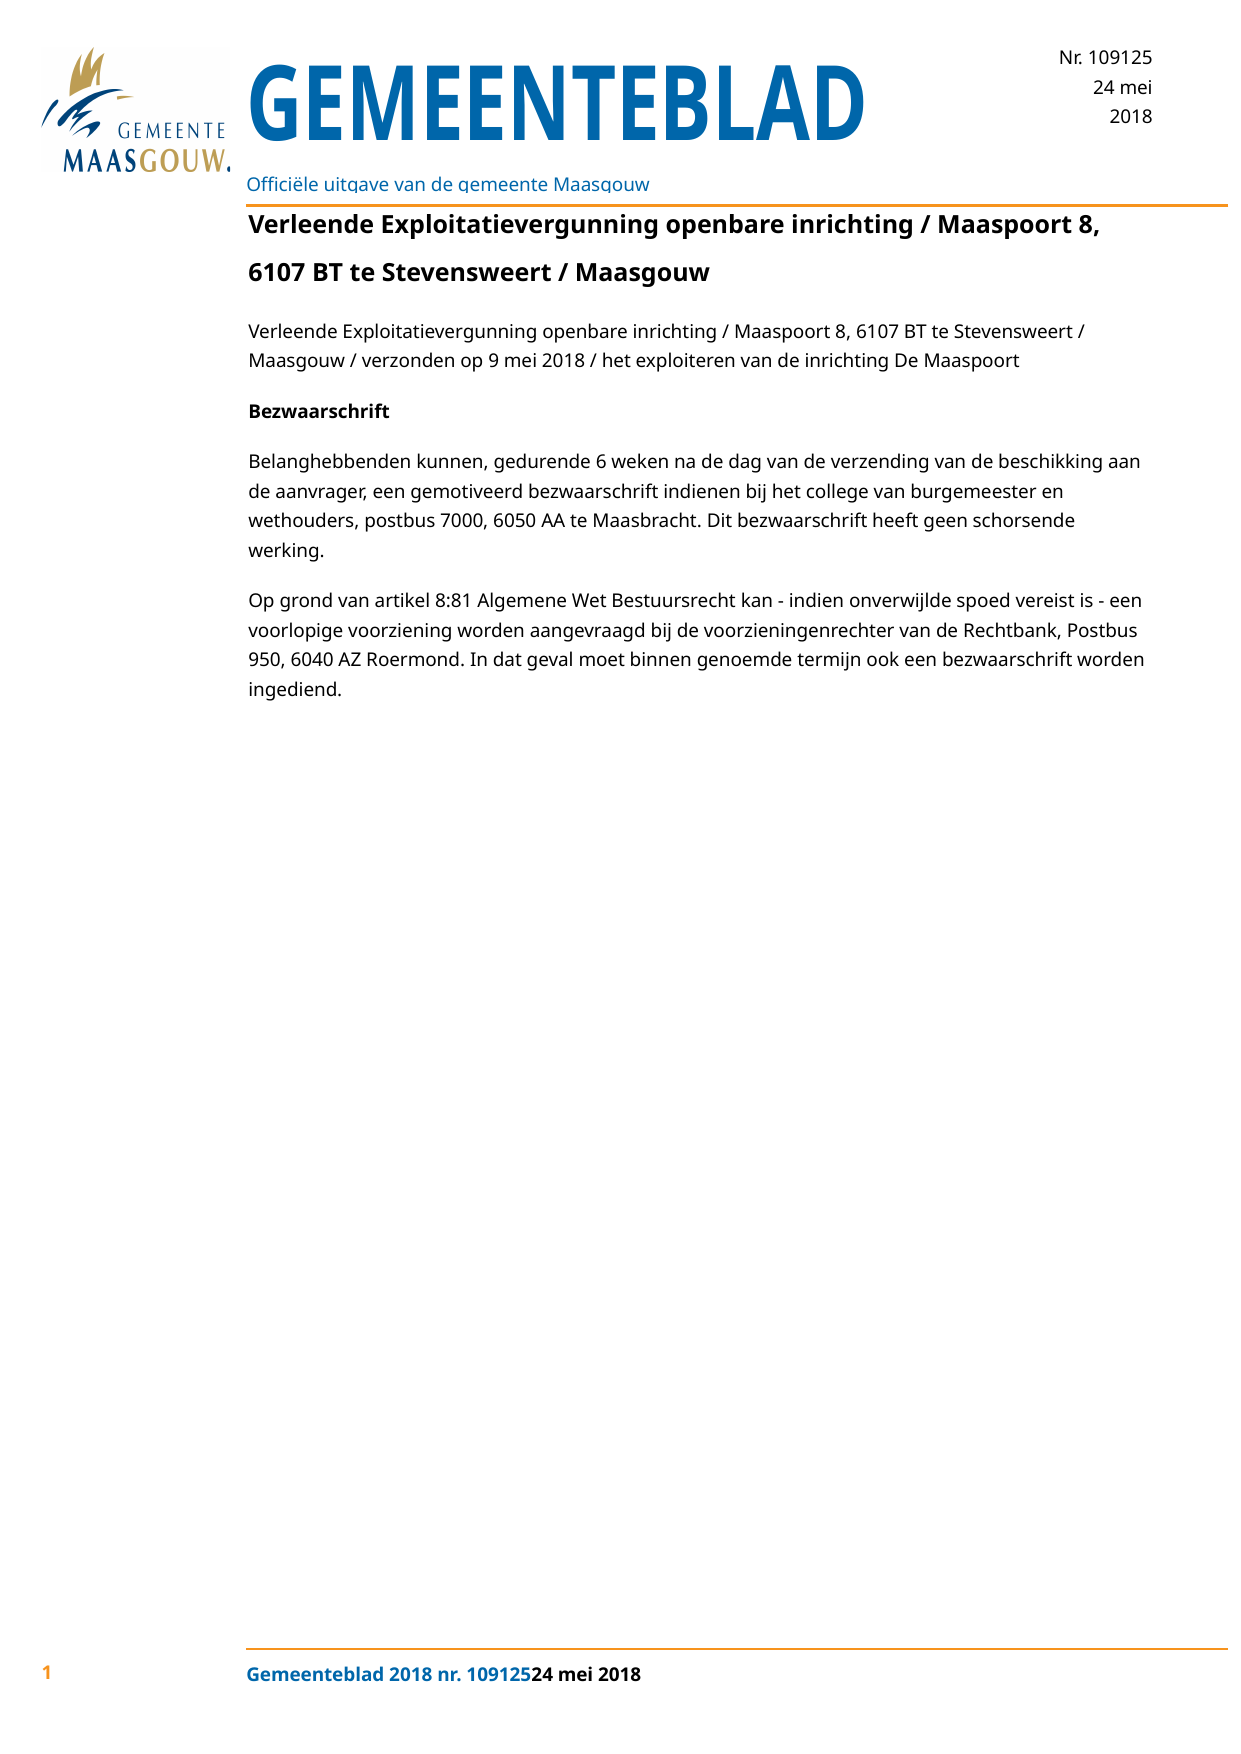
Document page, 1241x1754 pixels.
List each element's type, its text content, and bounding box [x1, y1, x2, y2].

text Verleende Exploitatievergunning openbare inrichting / Maaspoort 8, 6107 BT te Stevensweert / Maasgouw [248, 207, 1152, 288]
text Bezwaarschrift [248, 398, 1152, 424]
text Belanghebbenden kunnen, gedurende 6 weken na de dag van de verzending van de beschikking aan de aanvrager, een gemotiveerd bezwaarschrift indienen bij het college van burgemeester en wethouders, postbus 7000, 6050 AA te Maasbracht. Dit bezwaarschrift heeft geen schorsende werking. [248, 448, 1152, 563]
text Op grond van artikel 8:81 Algemene Wet Bestuursrecht kan - indien onverwijlde spoed vereist is - een voorlopige voorziening worden aangevraagd bij de voorzieningenrechter van de Rechtbank, Postbus 950, 6040 AZ Roermond. In dat geval moet binnen genoemde termijn ook een bezwaarschrift worden ingediend. [248, 587, 1152, 702]
text Verleende Exploitatievergunning openbare inrichting / Maaspoort 8, 6107 BT te Stevensweert / Maasgouw / verzonden op 9 mei 2018 / het exploiteren van de inrichting De Maaspoort [248, 318, 1152, 373]
picture [41, 47, 231, 172]
